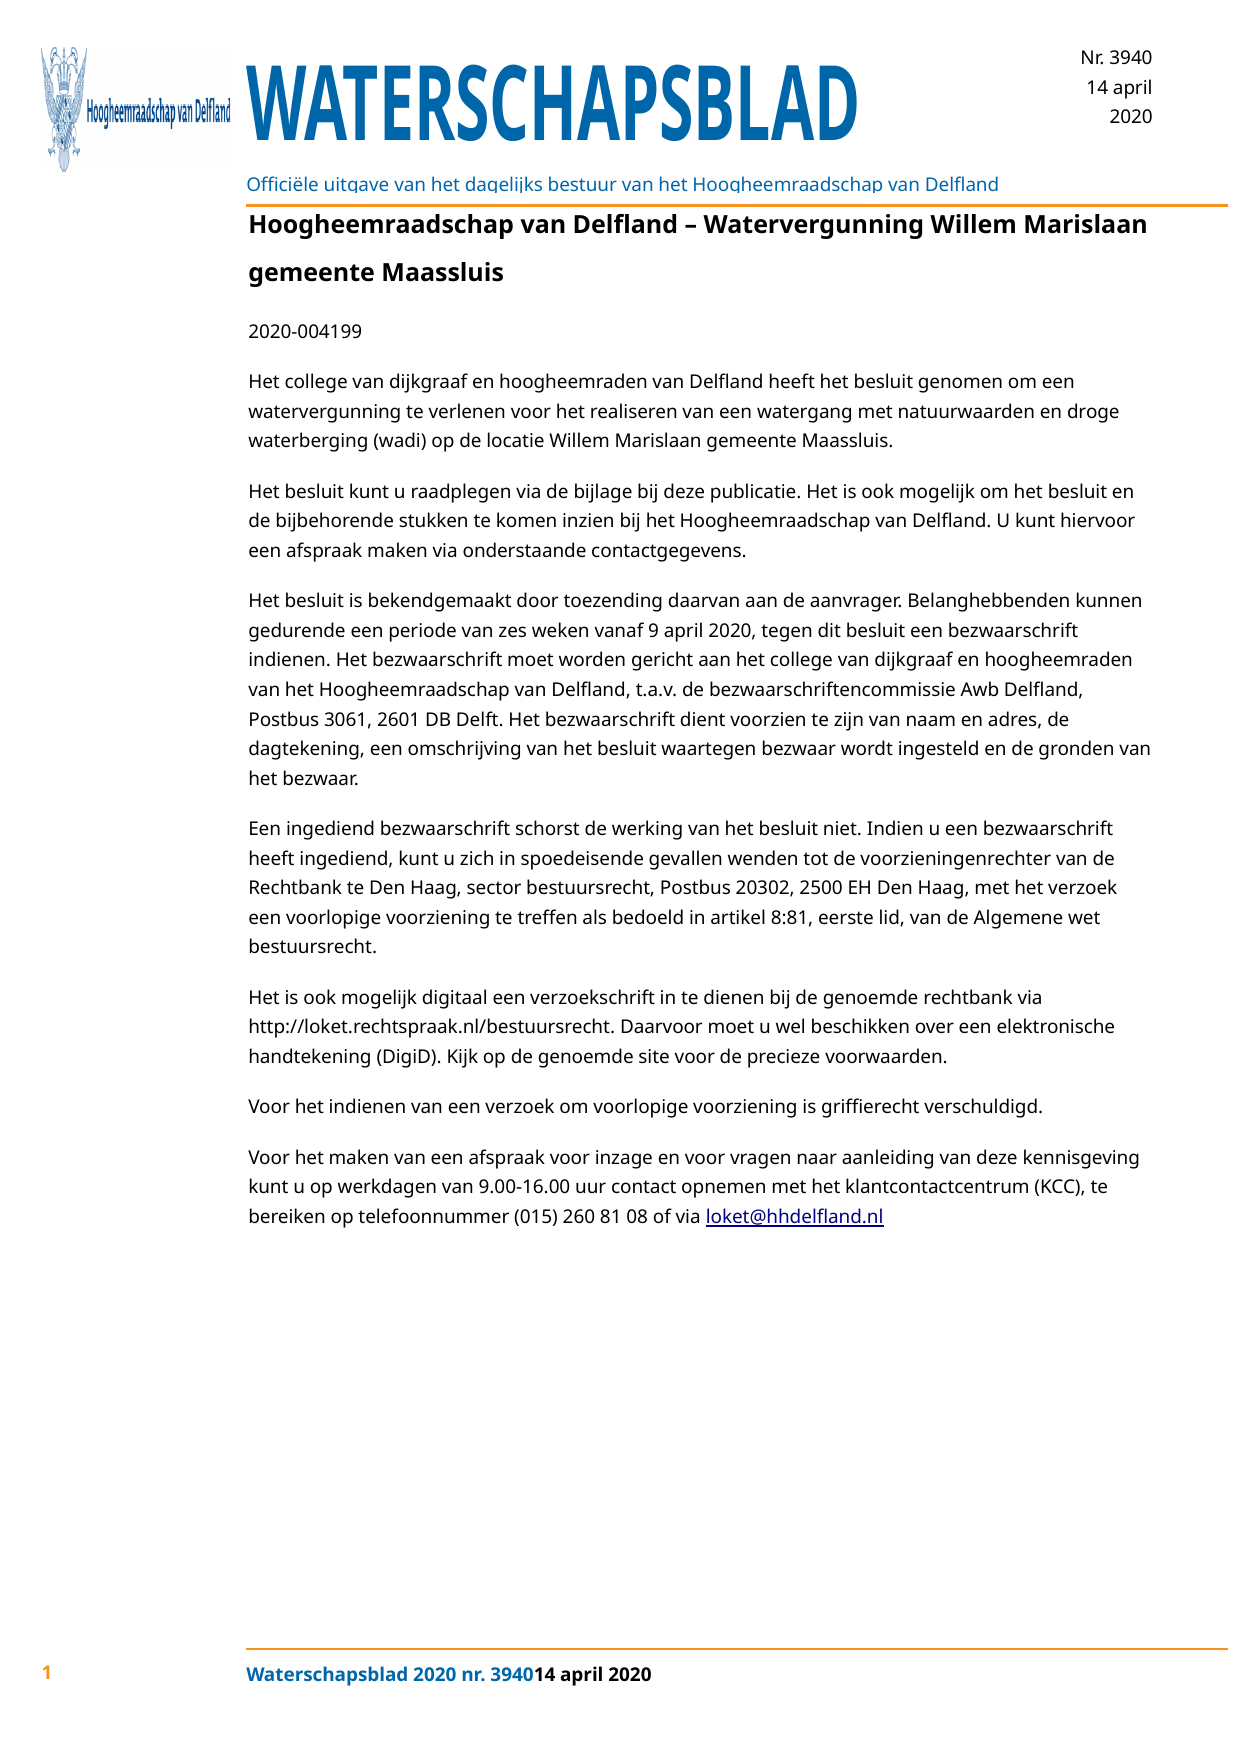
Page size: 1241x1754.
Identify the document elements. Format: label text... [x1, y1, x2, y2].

text Een ingediend bezwaarschrift schorst de werking van het besluit niet. Indien u een bezwaarschrift heeft ingediend, kunt u zich in spoedeisende gevallen wenden tot de voorzieningenrechter van de Rechtbank te Den Haag, sector bestuursrecht, Postbus 20302, 2500 EH Den Haag, met het verzoek een voorlopige voorziening te treffen als bedoeld in artikel 8:81, eerste lid, van de Algemene wet bestuursrecht. [248, 815, 1152, 959]
text Het is ook mogelijk digitaal een verzoekschrift in te dienen bij de genoemde rechtbank via http://loket.rechtspraak.nl/bestuursrecht. Daarvoor moet u wel beschikken over een elektronische handtekening (DigiD). Kijk op de genoemde site voor de precieze voorwaarden. [248, 984, 1152, 1069]
text Hoogheemraadschap van Delfland – Watervergunning Willem Marislaan gemeente Maassluis [248, 207, 1152, 288]
text Voor het indienen van een verzoek om voorlopige voorziening is griffierecht verschuldigd. [248, 1094, 1152, 1119]
picture [41, 47, 231, 172]
text 2020-004199 [248, 318, 1152, 344]
text Het besluit kunt u raadplegen via de bijlage bij deze publicatie. Het is ook mogelijk om het besluit en de bijbehorende stukken te komen inzien bij het Hoogheemraadschap van Delfland. U kunt hiervoor een afspraak maken via onderstaande contactgegevens. [248, 478, 1152, 563]
text Voor het maken van een afspraak voor inzage en voor vragen naar aanleiding van deze kennisgeving kunt u op werkdagen van 9.00-16.00 uur contact opnemen met het klantcontactcentrum (KCC), te bereiken op telefoonnummer (015) 260 81 08 of via loket@hhdelfland.nl [248, 1144, 1152, 1229]
text Het besluit is bekendgemaakt door toezending daarvan aan de aanvrager. Belanghebbenden kunnen gedurende een periode van zes weken vanaf 9 april 2020, tegen dit besluit een bezwaarschrift indienen. Het bezwaarschrift moet worden gericht aan het college van dijkgraaf en hoogheemraden van het Hoogheemraadschap van Delfland, t.a.v. de bezwaarschriftencommissie Awb Delfland, Postbus 3061, 2601 DB Delft. Het bezwaarschrift dient voorzien te zijn van naam en adres, de dagtekening, een omschrijving van het besluit waartegen bezwaar wordt ingesteld en de gronden van het bezwaar. [248, 587, 1152, 791]
text Het college van dijkgraaf en hoogheemraden van Delfland heeft het besluit genomen om een watervergunning te verlenen voor het realiseren van een watergang met natuurwaarden en droge waterberging (wadi) op de locatie Willem Marislaan gemeente Maassluis. [248, 368, 1152, 453]
